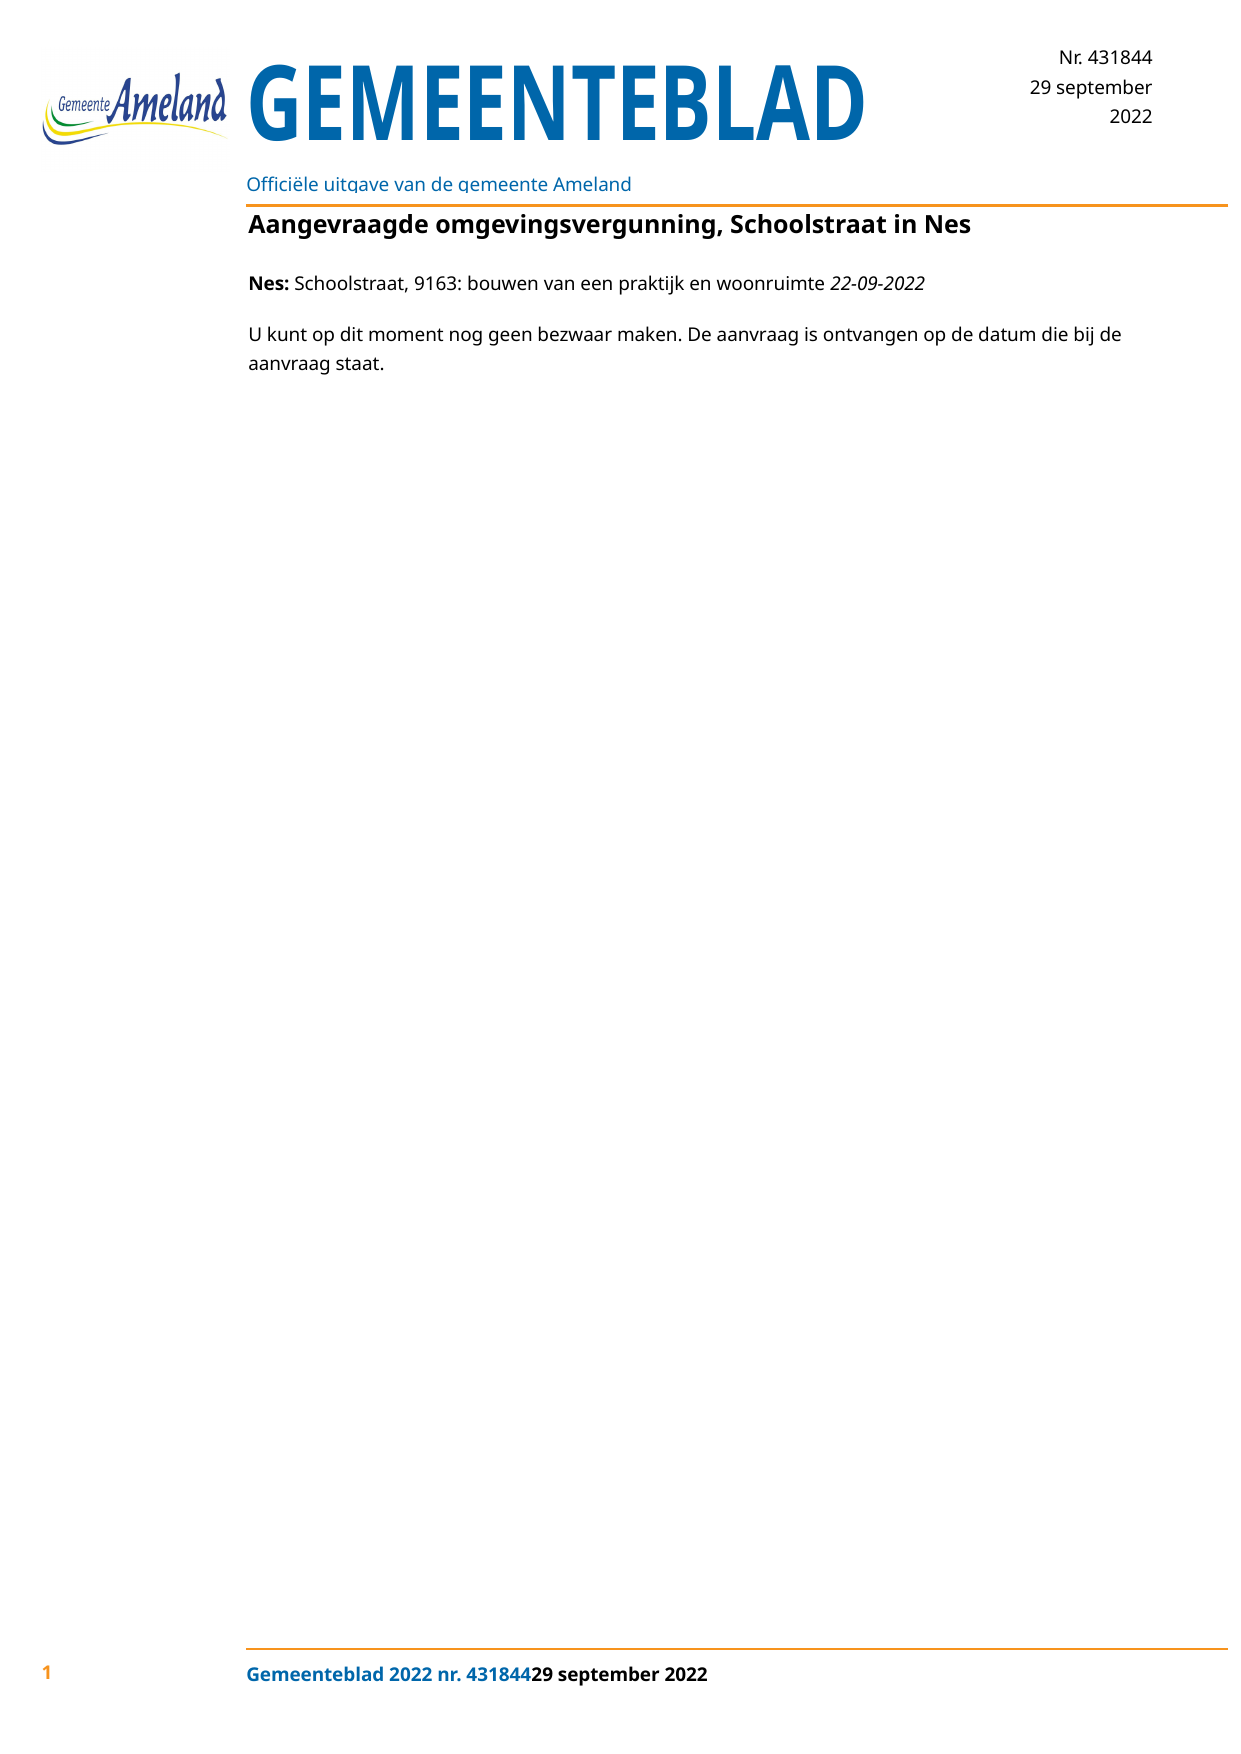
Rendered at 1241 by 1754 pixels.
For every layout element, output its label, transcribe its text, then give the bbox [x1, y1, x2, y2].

text Nes: Schoolstraat, 9163: bouwen van een praktijk en woonruimte 22-09-2022 [248, 270, 1152, 296]
picture [41, 47, 231, 172]
text U kunt op dit moment nog geen bezwaar maken. De aanvraag is ontvangen op de datum die bij de aanvraag staat. [248, 321, 1152, 376]
text Aangevraagde omgevingsvergunning, Schoolstraat in Nes [248, 207, 1152, 241]
